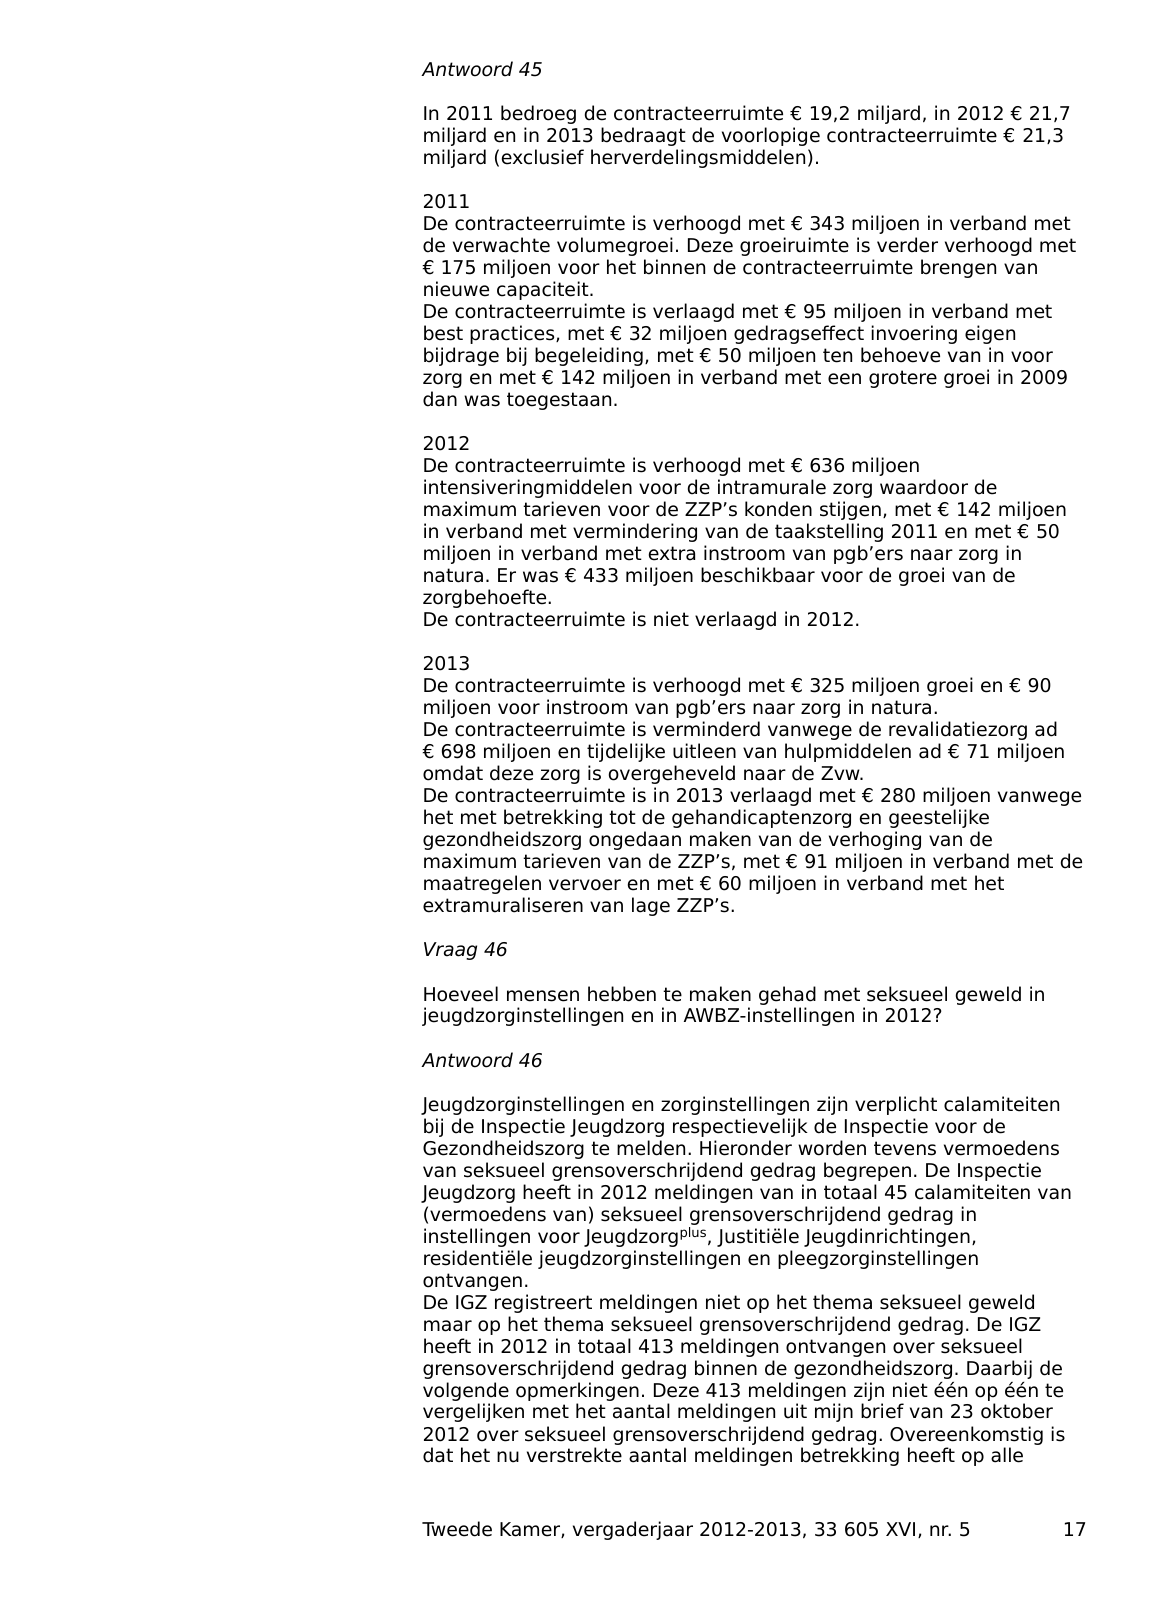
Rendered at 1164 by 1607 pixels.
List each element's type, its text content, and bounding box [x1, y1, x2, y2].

text 2013 [422, 653, 1087, 675]
text De contracteerruimte is verhoogd met € 325 miljoen groei en € 90 miljoen voor instroom van pgb’ers naar zorg in natura. [422, 675, 1087, 719]
text De contracteerruimte is verlaagd met € 95 miljoen in verband met best practices, met € 32 miljoen gedragseffect invoering eigen bijdrage bij begeleiding, met € 50 miljoen ten behoeve van in voor zorg en met € 142 miljoen in verband met een grotere groei in 2009 dan was toegestaan. [422, 301, 1087, 411]
text Jeugdzorginstellingen en zorginstellingen zijn verplicht calamiteiten bij de Inspectie Jeugdzorg respectievelijk de Inspectie voor de Gezondheidszorg te melden. Hieronder worden tevens vermoedens van seksueel grensoverschrijdend gedrag begrepen. De Inspectie Jeugdzorg heeft in 2012 meldingen van in totaal 45 calamiteiten van (vermoedens van) seksueel grensoverschrijdend gedrag in instellingen voor Jeugdzorgplus, Justitiële Jeugdinrichtingen, residentiële jeugdzorginstellingen en pleegzorginstellingen ontvangen. [422, 1094, 1087, 1292]
text De contracteerruimte is verhoogd met € 343 miljoen in verband met de verwachte volumegroei. Deze groeiruimte is verder verhoogd met € 175 miljoen voor het binnen de contracteerruimte brengen van nieuwe capaciteit. [422, 213, 1087, 301]
text Hoeveel mensen hebben te maken gehad met seksueel geweld in jeugdzorginstellingen en in AWBZ-instellingen in 2012? [422, 983, 1087, 1027]
text 2011 [422, 191, 1087, 213]
text De IGZ registreert meldingen niet op het thema seksueel geweld maar op het thema seksueel grensoverschrijdend gedrag. De IGZ heeft in 2012 in totaal 413 meldingen ontvangen over seksueel grensoverschrijdend gedrag binnen de gezondheidszorg. Daarbij de volgende opmerkingen. Deze 413 meldingen zijn niet één op één te vergelijken met het aantal meldingen uit mijn brief van 23 oktober 2012 over seksueel grensoverschrijdend gedrag. Overeenkomstig is dat het nu verstrekte aantal meldingen betrekking heeft op alle [422, 1292, 1087, 1467]
subtitle Antwoord 46 [422, 1049, 1087, 1072]
subtitle Antwoord 45 [422, 59, 1087, 81]
text De contracteerruimte is niet verlaagd in 2012. [422, 609, 1087, 631]
text De contracteerruimte is verhoogd met € 636 miljoen intensiveringmiddelen voor de intramurale zorg waardoor de maximum tarieven voor de ZZP’s konden stijgen, met € 142 miljoen in verband met vermindering van de taakstelling 2011 en met € 50 miljoen in verband met extra instroom van pgb’ers naar zorg in natura. Er was € 433 miljoen beschikbaar voor de groei van de zorgbehoefte. [422, 455, 1087, 609]
subtitle Vraag 46 [422, 939, 1087, 961]
text 2012 [422, 433, 1087, 455]
text In 2011 bedroeg de contracteerruimte € 19,2 miljard, in 2012 € 21,7 miljard en in 2013 bedraagt de voorlopige contracteerruimte € 21,3 miljard (exclusief herverdelingsmiddelen). [422, 103, 1087, 169]
text De contracteerruimte is verminderd vanwege de revalidatiezorg ad € 698 miljoen en tijdelijke uitleen van hulpmiddelen ad € 71 miljoen omdat deze zorg is overgeheveld naar de Zvw. [422, 719, 1087, 785]
text De contracteerruimte is in 2013 verlaagd met € 280 miljoen vanwege het met betrekking tot de gehandicaptenzorg en geestelijke gezondheidszorg ongedaan maken van de verhoging van de maximum tarieven van de ZZP’s, met € 91 miljoen in verband met de maatregelen vervoer en met € 60 miljoen in verband met het extramuraliseren van lage ZZP’s. [422, 785, 1087, 917]
